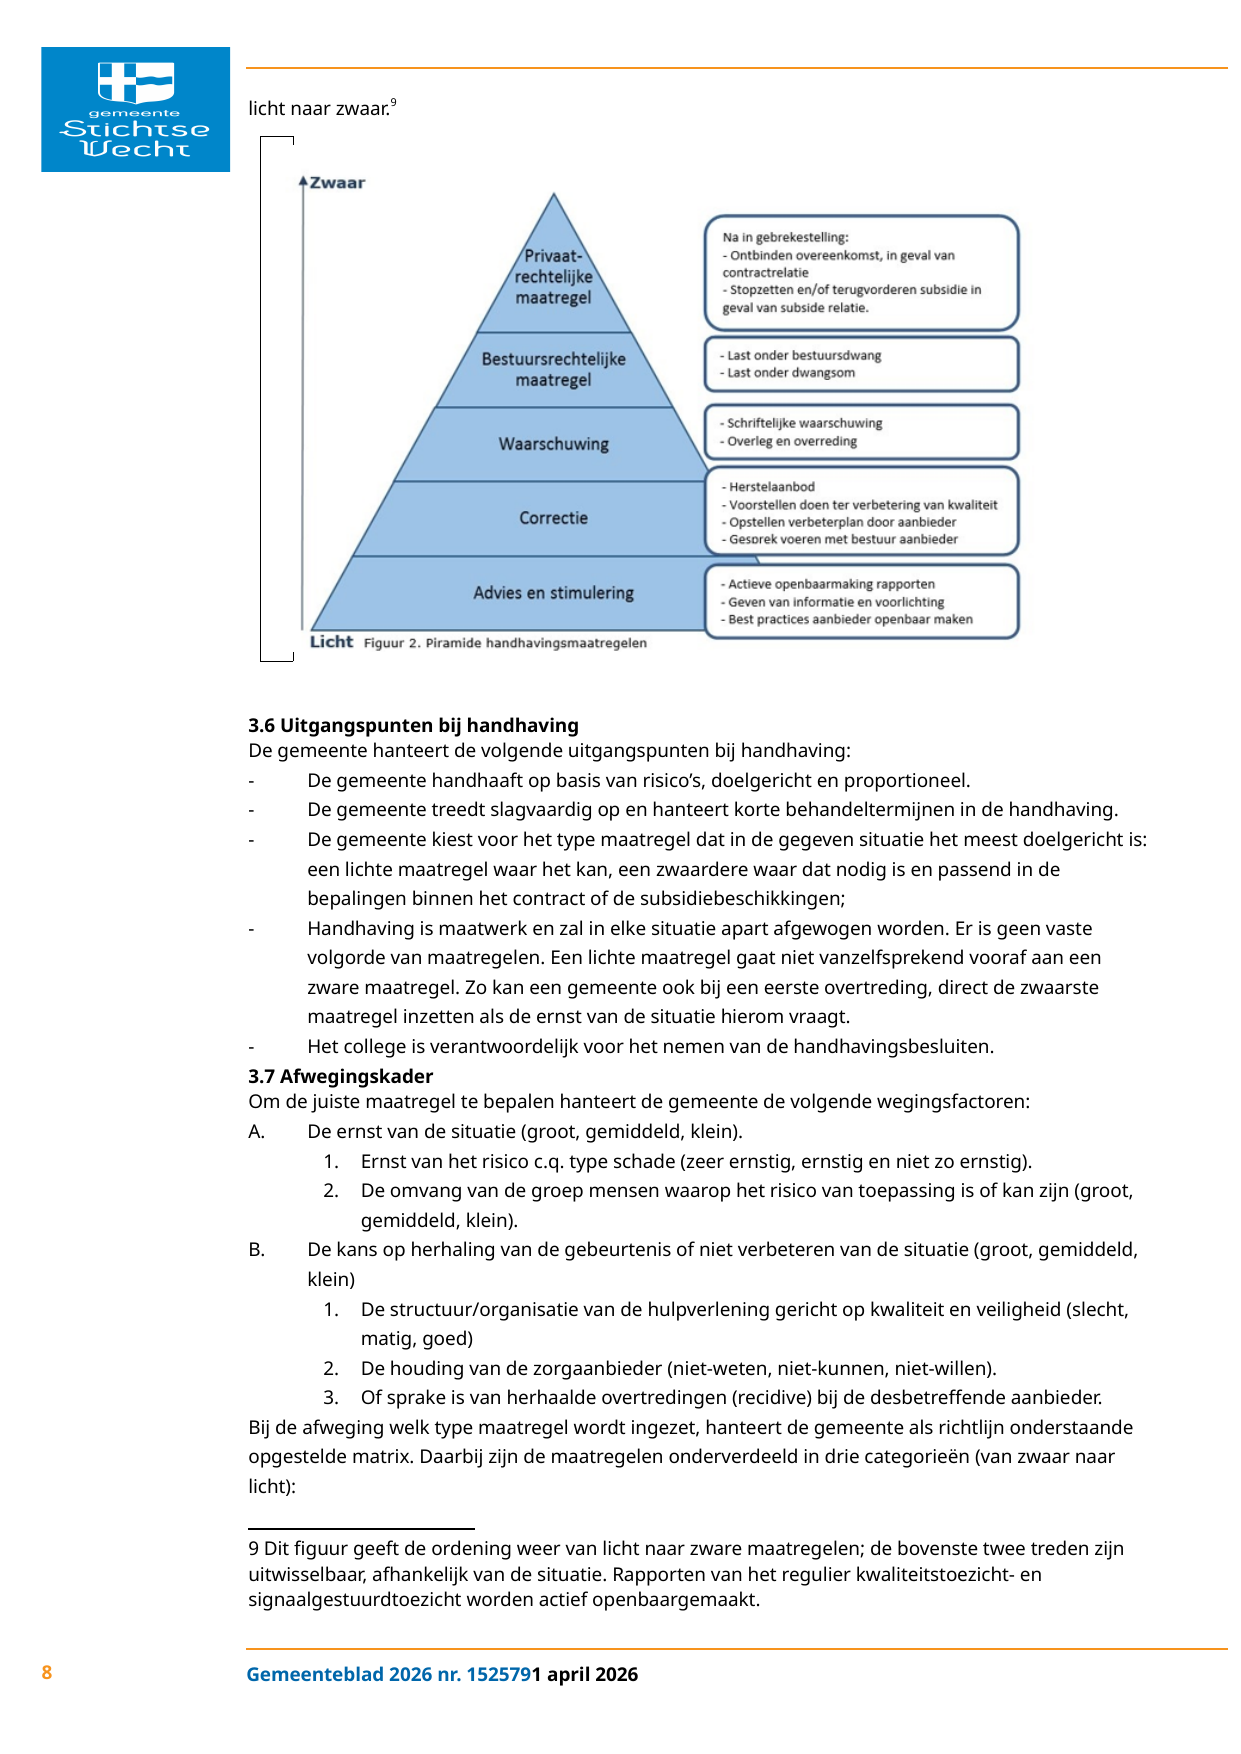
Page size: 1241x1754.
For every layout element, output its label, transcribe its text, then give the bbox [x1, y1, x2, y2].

picture [137, 63, 174, 103]
text 3.6 Uitgangspunten bij handhaving [248, 712, 1152, 737]
list Of sprake is van herhaalde overtredingen (recidive) bij de desbetreffende aanbieder. [323, 1384, 1152, 1410]
list De ernst van de situatie (groot, gemiddeld, klein). [248, 1118, 1152, 1144]
text Dit figuur geeft de ordening weer van licht naar zware maatregelen; de bovenste twee treden zijn uitwisselbaar, afhankelijk van de situatie. Rapporten van het regulier kwaliteitstoezicht- en signaalgestuurdtoezicht worden actief openbaargemaakt. [248, 1535, 1152, 1612]
text licht naar zwaar. [248, 95, 1152, 121]
list De gemeente handhaaft op basis van risico’s, doelgericht en proportioneel. [248, 767, 1152, 793]
list De houding van de zorgaanbieder (niet-weten, niet-kunnen, niet-willen). [323, 1355, 1152, 1381]
list De omvang van de groep mensen waarop het risico van toepassing is of kan zijn (groot, gemiddeld, klein). [323, 1177, 1152, 1233]
picture [99, 63, 135, 101]
list Ernst van het risico c.q. type schade (zeer ernstig, ernstig en niet zo ernstig). [323, 1148, 1152, 1173]
text De gemeente hanteert de volgende uitgangspunten bij handhaving: [248, 737, 1152, 763]
list Het college is verantwoordelijk voor het nemen van de handhavingsbesluiten. [248, 1033, 1152, 1059]
list De gemeente kiest voor het type maatregel dat in de gegeven situatie het meest doelgericht is: een lichte maatregel waar het kan, een zwaardere waar dat nodig is en passend in de bepalingen binnen het contract of de subsidiebeschikkingen; [248, 826, 1152, 911]
list Handhaving is maatwerk en zal in elke situatie apart afgewogen worden. Er is geen vaste volgorde van maatregelen. Een lichte maatregel gaat niet vanzelfsprekend vooraf aan een zware maatregel. Zo kan een gemeente ook bij een eerste overtreding, direct de zwaarste maatregel inzetten als de ernst van de situatie hierom vraagt. [248, 915, 1152, 1029]
list De structuur/organisatie van de hulpverlening gericht op kwaliteit en veiligheid (slecht, matig, goed) [323, 1296, 1152, 1351]
text 3.7 Afwegingskader [248, 1063, 1152, 1089]
list De kans op herhaling van de gebeurtenis of niet verbeteren van de situatie (groot, gemiddeld, klein) [248, 1237, 1152, 1292]
list De gemeente treedt slagvaardig op en hanteert korte behandeltermijnen in de handhaving. [248, 797, 1152, 822]
text Bij de afweging welk type maatregel wordt ingezet, hanteert de gemeente als richtlijn onderstaande opgestelde matrix. Daarbij zijn de maatregelen onderverdeeld in drie categorieën (van zwaar naar licht): [248, 1414, 1152, 1499]
text Om de juiste maatregel te bepalen hanteert de gemeente de volgende wegingsfactoren: [248, 1089, 1152, 1114]
picture [268, 145, 1037, 652]
